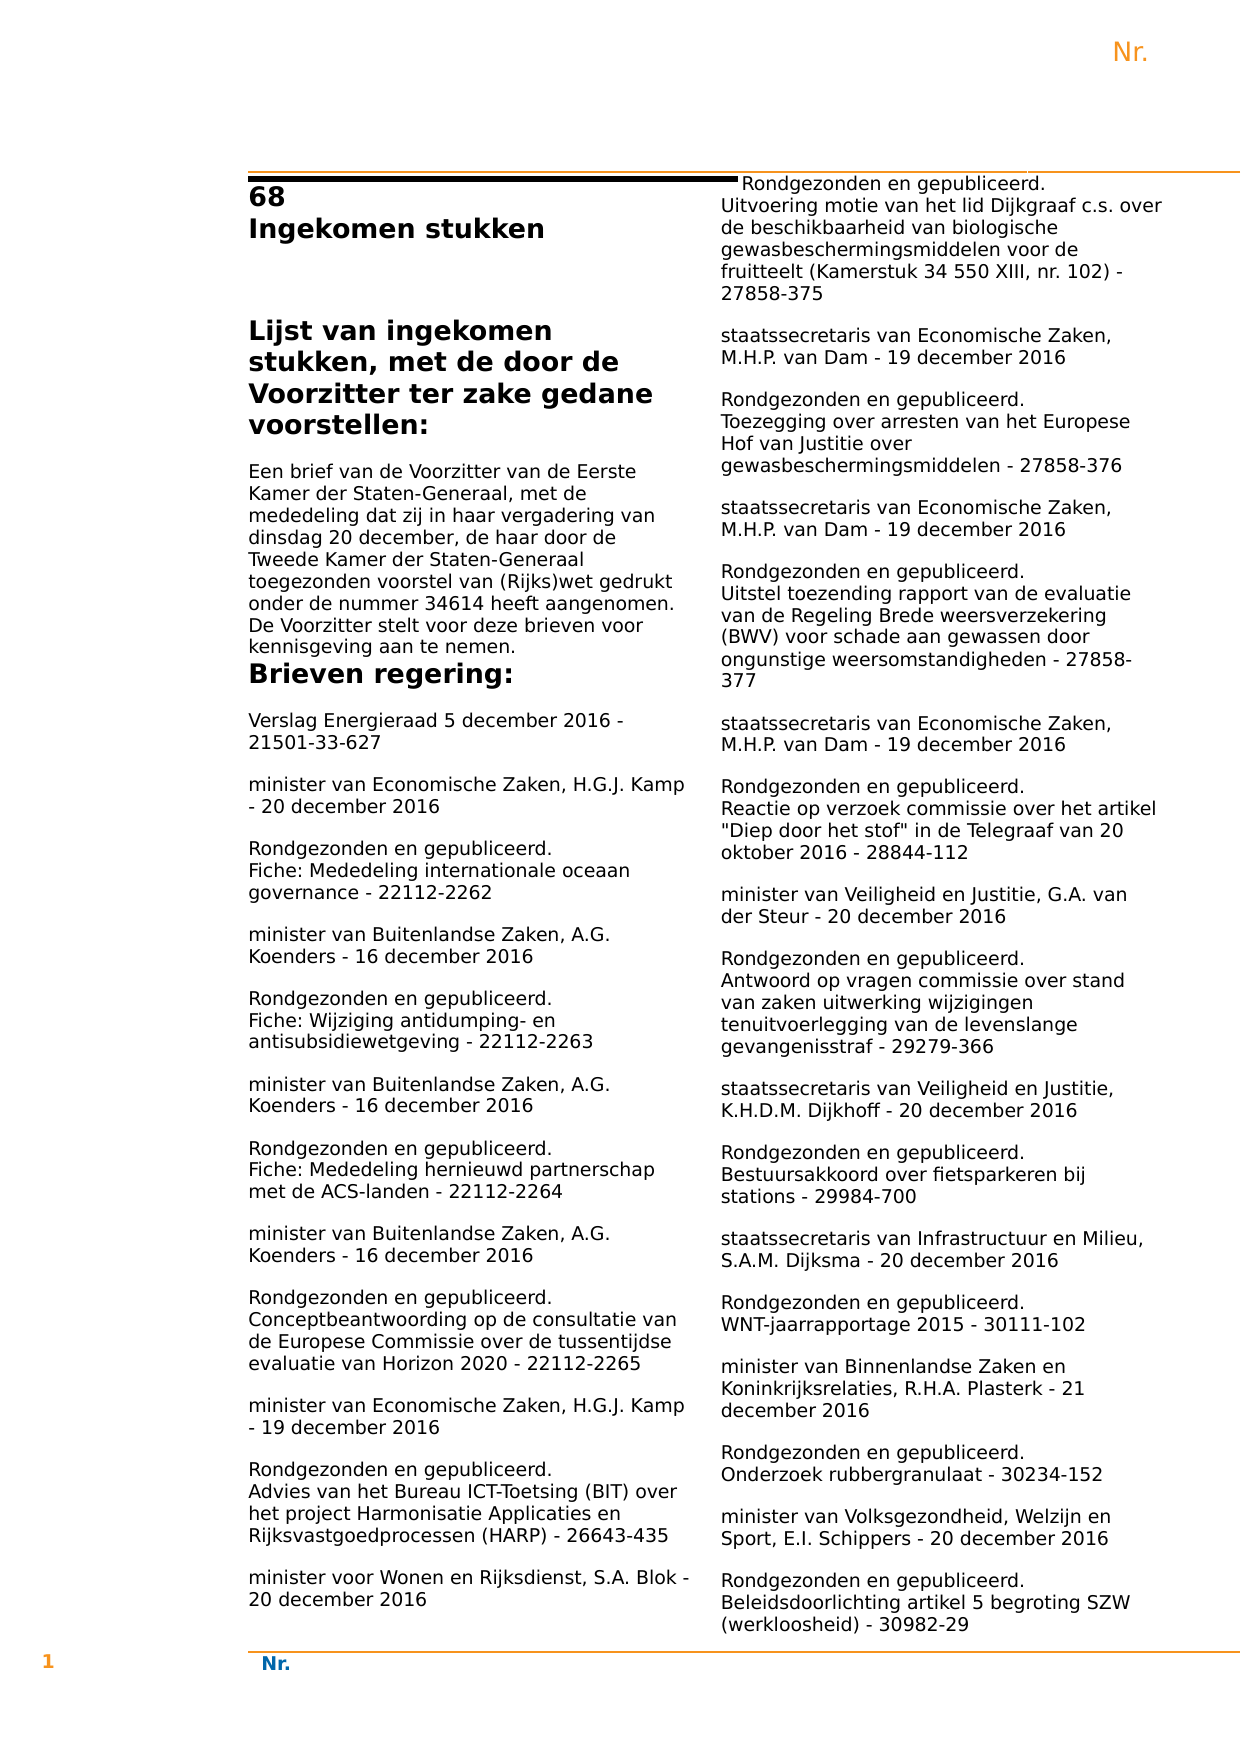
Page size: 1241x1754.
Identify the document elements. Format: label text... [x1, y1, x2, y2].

text Rondgezonden en gepubliceerd. [721, 776, 1163, 798]
text Toezegging over arresten van het Europese Hof van Justitie over gewasbeschermingsmiddelen - 27858-376 [721, 411, 1163, 477]
text Verslag Energieraad 5 december 2016 - 21501-33-627 [248, 710, 691, 754]
text Rondgezonden en gepubliceerd. [721, 1442, 1163, 1464]
text Rondgezonden en gepubliceerd. [248, 1459, 691, 1481]
text Beleidsdoorlichting artikel 5 begroting SZW (werkloosheid) - 30982-29 [721, 1592, 1163, 1636]
text minister van Veiligheid en Justitie, G.A. van der Steur - 20 december 2016 [721, 884, 1163, 928]
text staatssecretaris van Economische Zaken, M.H.P. van Dam - 19 december 2016 [721, 497, 1163, 541]
text Rondgezonden en gepubliceerd. [721, 1142, 1163, 1164]
text Onderzoek rubbergranulaat - 30234-152 [721, 1464, 1163, 1486]
text Antwoord op vragen commissie over stand van zaken uitwerking wijzigingen tenuitvoerlegging van de levenslange gevangenisstraf - 29279-366 [721, 970, 1163, 1058]
text Rondgezonden en gepubliceerd. [248, 838, 691, 859]
text Reactie op verzoek commissie over het artikel "Diep door het stof" in de Telegraaf van 20 oktober 2016 - 28844-112 [721, 798, 1163, 864]
text minister van Buitenlandse Zaken, A.G. Koenders - 16 december 2016 [248, 1223, 691, 1267]
text staatssecretaris van Economische Zaken, M.H.P. van Dam - 19 december 2016 [721, 712, 1163, 756]
text Rondgezonden en gepubliceerd. [721, 948, 1163, 970]
text Rondgezonden en gepubliceerd. [721, 173, 1163, 195]
title 68 Ingekomen stukken [248, 182, 691, 244]
text minister voor Wonen en Rijksdienst, S.A. Blok - 20 december 2016 [248, 1567, 691, 1611]
text Rondgezonden en gepubliceerd. [248, 1287, 691, 1309]
text Rondgezonden en gepubliceerd. [721, 1292, 1163, 1314]
text Rondgezonden en gepubliceerd. [721, 561, 1163, 582]
text Bestuursakkoord over fietsparkeren bij stations - 29984-700 [721, 1164, 1163, 1208]
text Fiche: Mededeling internationale oceaan governance - 22112-2262 [248, 859, 691, 903]
text minister van Binnenlandse Zaken en Koninkrijksrelaties, R.H.A. Plasterk - 21 december 2016 [721, 1356, 1163, 1422]
text staatssecretaris van Veiligheid en Justitie, K.H.D.M. Dijkhoff - 20 december 2016 [721, 1078, 1163, 1122]
text Fiche: Mededeling hernieuwd partnerschap met de ACS-landen - 22112-2264 [248, 1159, 691, 1203]
text Rondgezonden en gepubliceerd. [721, 389, 1163, 411]
text Advies van het Bureau ICT-Toetsing (BIT) over het project Harmonisatie Applicaties en Rijksvastgoedprocessen (HARP) - 26643-435 [248, 1481, 691, 1547]
title Brieven regering: [248, 658, 691, 690]
text Fiche: Wijziging antidumping- en antisubsidiewetgeving - 22112-2263 [248, 1009, 691, 1053]
text Een brief van de Voorzitter van de Eerste Kamer der Staten-Generaal, met de mededeling dat zij in haar vergadering van dinsdag 20 december, de haar door de Tweede Kamer der Staten-Generaal toegezonden voorstel van (Rijks)wet gedrukt onder de nummer 34614 heeft aangenomen. [248, 461, 691, 614]
text staatssecretaris van Infrastructuur en Milieu, S.A.M. Dijksma - 20 december 2016 [721, 1228, 1163, 1272]
text Rondgezonden en gepubliceerd. [248, 987, 691, 1009]
text WNT-jaarrapportage 2015 - 30111-102 [721, 1314, 1163, 1336]
text Uitvoering motie van het lid Dijkgraaf c.s. over de beschikbaarheid van biologische gewasbeschermingsmiddelen voor de fruitteelt (Kamerstuk 34 550 XIII, nr. 102) - 27858-375 [721, 195, 1163, 305]
text minister van Economische Zaken, H.G.J. Kamp - 19 december 2016 [248, 1395, 691, 1439]
text minister van Economische Zaken, H.G.J. Kamp - 20 december 2016 [248, 774, 691, 818]
text De Voorzitter stelt voor deze brieven voor kennisgeving aan te nemen. [248, 614, 691, 658]
text Uitstel toezending rapport van de evaluatie van de Regeling Brede weersverzekering (BWV) voor schade aan gewassen door ongunstige weersomstandigheden - 27858-377 [721, 582, 1163, 692]
text Rondgezonden en gepubliceerd. [721, 1570, 1163, 1592]
text Conceptbeantwoording op de consultatie van de Europese Commissie over de tussentijdse evaluatie van Horizon 2020 - 22112-2265 [248, 1309, 691, 1375]
text minister van Volksgezondheid, Welzijn en Sport, E.I. Schippers - 20 december 2016 [721, 1506, 1163, 1550]
text minister van Buitenlandse Zaken, A.G. Koenders - 16 december 2016 [248, 923, 691, 967]
text minister van Buitenlandse Zaken, A.G. Koenders - 16 december 2016 [248, 1073, 691, 1117]
text staatssecretaris van Economische Zaken, M.H.P. van Dam - 19 december 2016 [721, 325, 1163, 369]
text Rondgezonden en gepubliceerd. [248, 1137, 691, 1159]
title Lijst van ingekomen stukken, met de door de Voorzitter ter zake gedane voorstellen: [248, 316, 691, 441]
